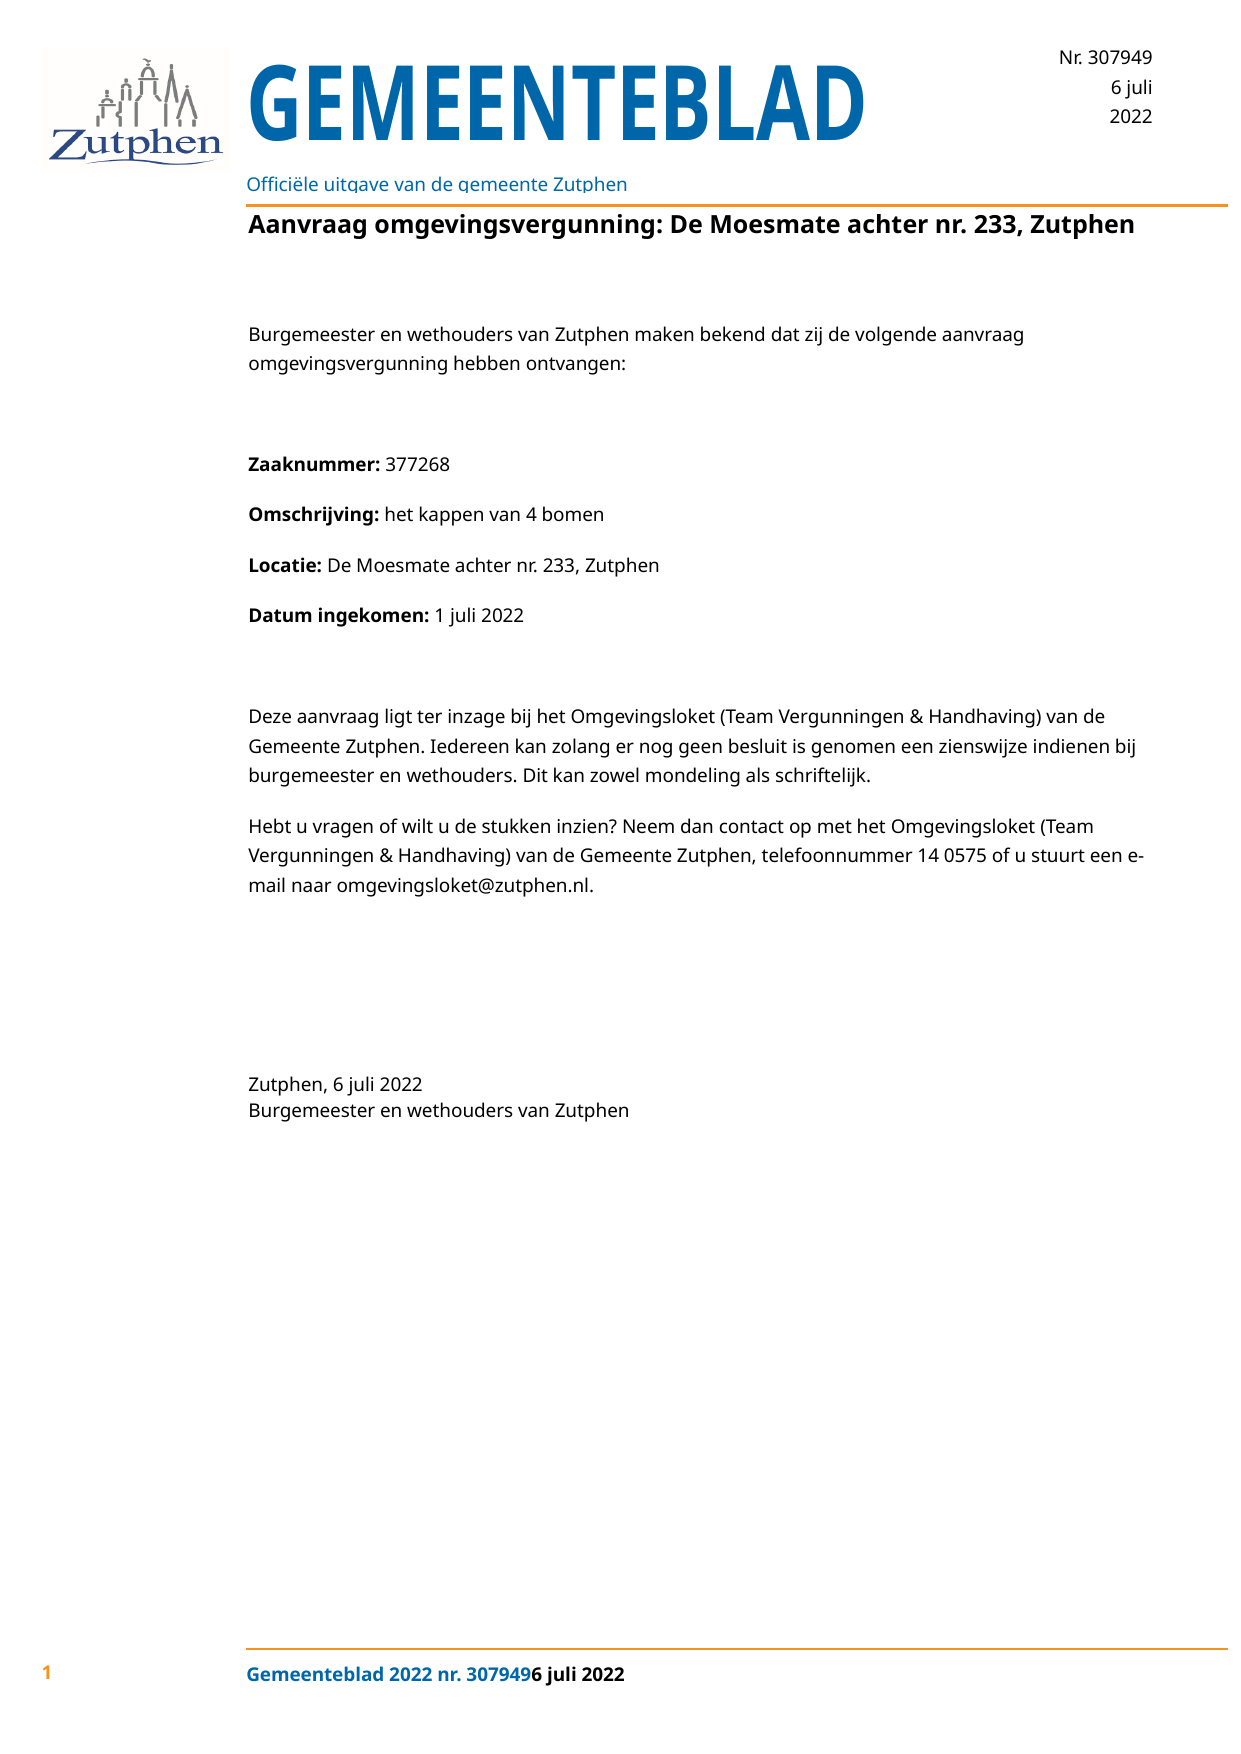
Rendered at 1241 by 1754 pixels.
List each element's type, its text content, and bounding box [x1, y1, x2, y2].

picture [41, 47, 231, 172]
text Zaaknummer: 377268 [248, 451, 1152, 477]
text Zutphen, 6 juli 2022 [248, 1071, 1152, 1097]
text Hebt u vragen of wilt u de stukken inzien? Neem dan contact op met het Omgevingsloket (Team Vergunningen & Handhaving) van de Gemeente Zutphen, telefoonnummer 14 0575 of u stuurt een e-mail naar omgevingsloket@zutphen.nl. [248, 813, 1152, 898]
text Datum ingekomen: 1 juli 2022 [248, 602, 1152, 628]
text Burgemeester en wethouders van Zutphen [248, 1097, 1152, 1122]
text Deze aanvraag ligt ter inzage bij het Omgevingsloket (Team Vergunningen & Handhaving) van de Gemeente Zutphen. Iedereen kan zolang er nog geen besluit is genomen een zienswijze indienen bij burgemeester en wethouders. Dit kan zowel mondeling als schriftelijk. [248, 703, 1152, 788]
text Omschrijving: het kappen van 4 bomen [248, 502, 1152, 527]
text Aanvraag omgevingsvergunning: De Moesmate achter nr. 233, Zutphen [248, 207, 1152, 241]
text Burgemeester en wethouders van Zutphen maken bekend dat zij de volgende aanvraag omgevingsvergunning hebben ontvangen: [248, 321, 1152, 376]
text Locatie: De Moesmate achter nr. 233, Zutphen [248, 552, 1152, 578]
